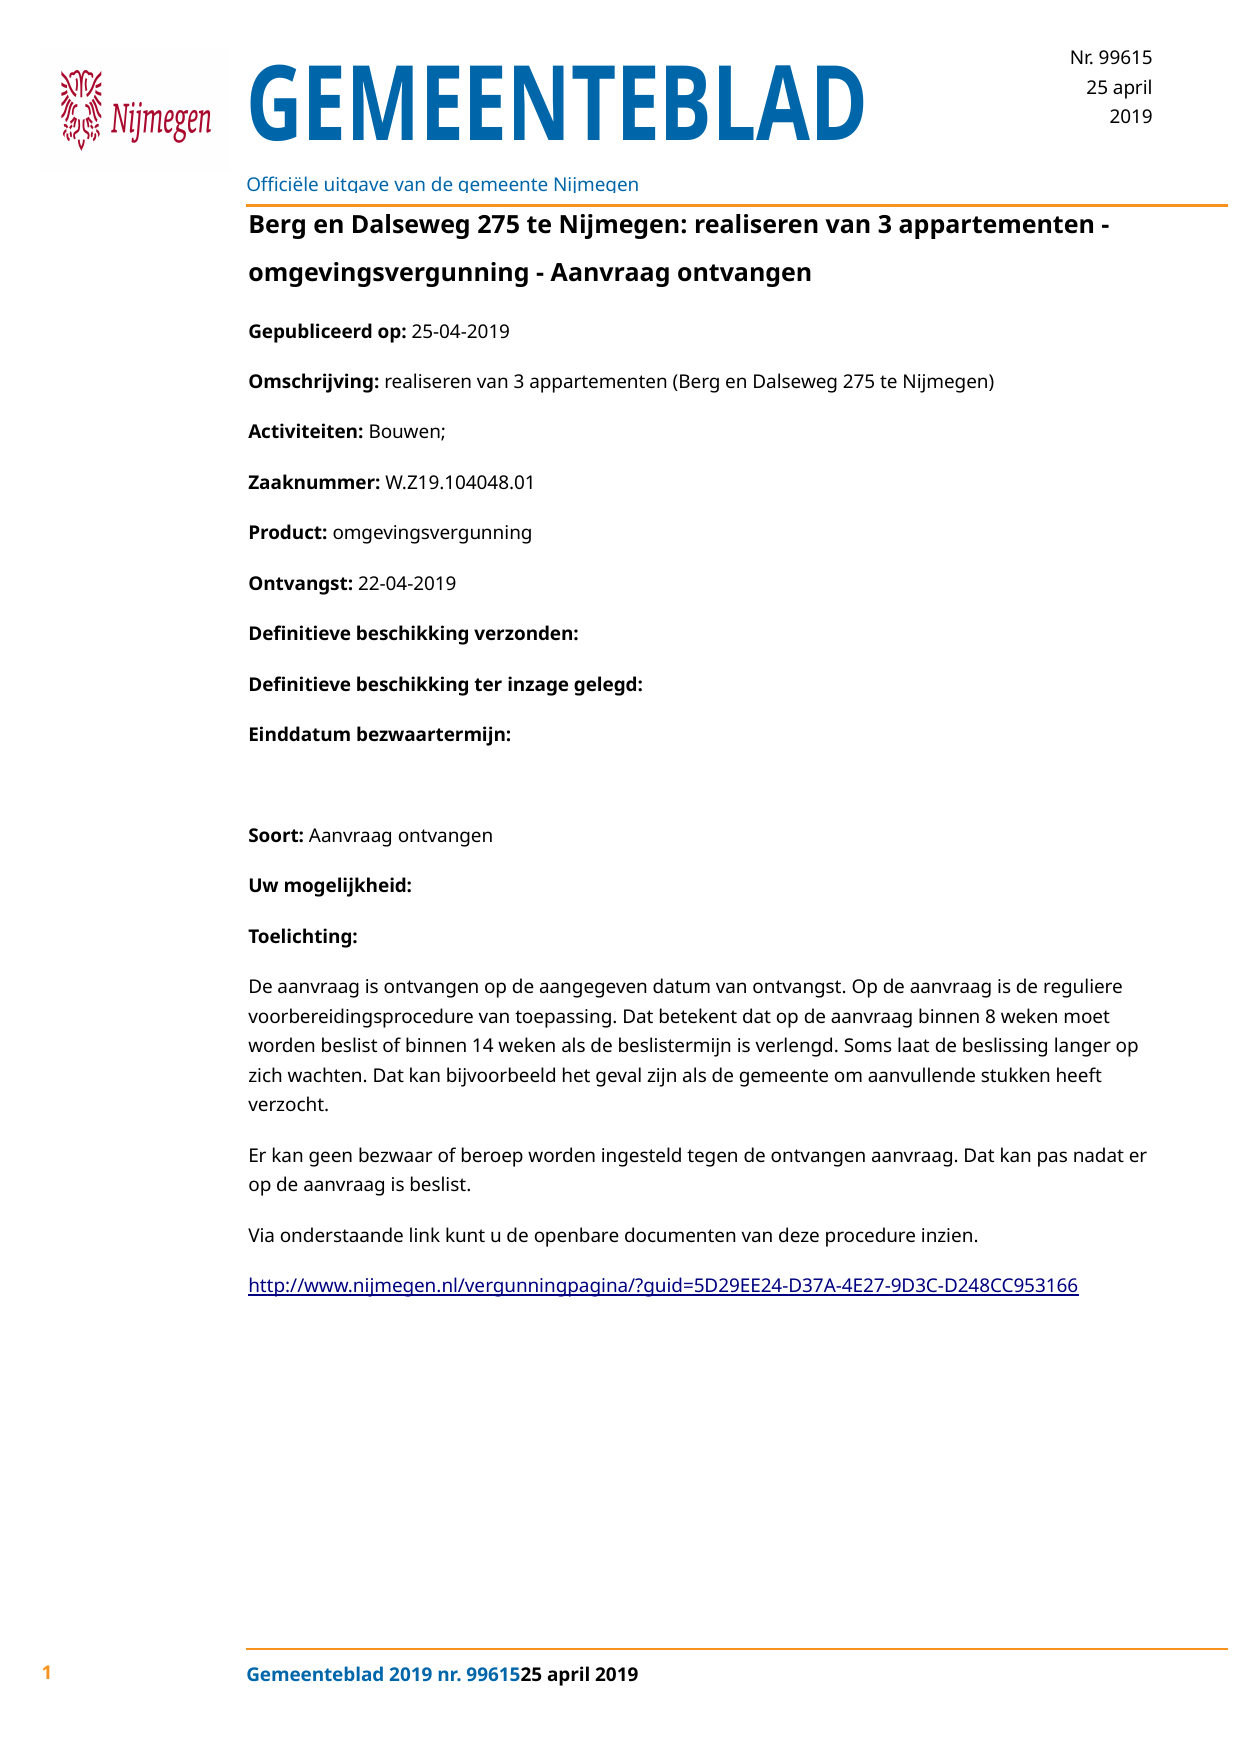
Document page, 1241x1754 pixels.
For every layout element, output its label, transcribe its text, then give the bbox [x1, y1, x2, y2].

text Berg en Dalseweg 275 te Nijmegen: realiseren van 3 appartementen - omgevingsvergunning - Aanvraag ontvangen [248, 207, 1152, 288]
text Product: omgevingsvergunning [248, 519, 1152, 545]
text Uw mogelijkheid: [248, 872, 1152, 898]
text De aanvraag is ontvangen op de aangegeven datum van ontvangst. Op de aanvraag is de reguliere voorbereidingsprocedure van toepassing. Dat betekent dat op de aanvraag binnen 8 weken moet worden beslist of binnen 14 weken als de beslistermijn is verlengd. Soms laat de beslissing langer op zich wachten. Dat kan bijvoorbeeld het geval zijn als de gemeente om aanvullende stukken heeft verzocht. [248, 973, 1152, 1117]
text Gepubliceerd op: 25-04-2019 [248, 318, 1152, 344]
text Toelichting: [248, 923, 1152, 949]
picture [41, 47, 231, 172]
text Einddatum bezwaartermijn: [248, 721, 1152, 747]
text Activiteiten: Bouwen; [248, 419, 1152, 444]
text Soort: Aanvraag ontvangen [248, 822, 1152, 848]
text Zaaknummer: W.Z19.104048.01 [248, 469, 1152, 495]
text Definitieve beschikking ter inzage gelegd: [248, 671, 1152, 697]
text Ontvangst: 22-04-2019 [248, 570, 1152, 596]
text http://www.nijmegen.nl/vergunningpagina/?guid=5D29EE24-D37A-4E27-9D3C-D248CC953166 [248, 1272, 1152, 1298]
text Er kan geen bezwaar of beroep worden ingesteld tegen de ontvangen aanvraag. Dat kan pas nadat er op de aanvraag is beslist. [248, 1142, 1152, 1197]
text Definitieve beschikking verzonden: [248, 620, 1152, 646]
text Via onderstaande link kunt u de openbare documenten van deze procedure inzien. [248, 1222, 1152, 1248]
text Omschrijving: realiseren van 3 appartementen (Berg en Dalseweg 275 te Nijmegen) [248, 368, 1152, 394]
